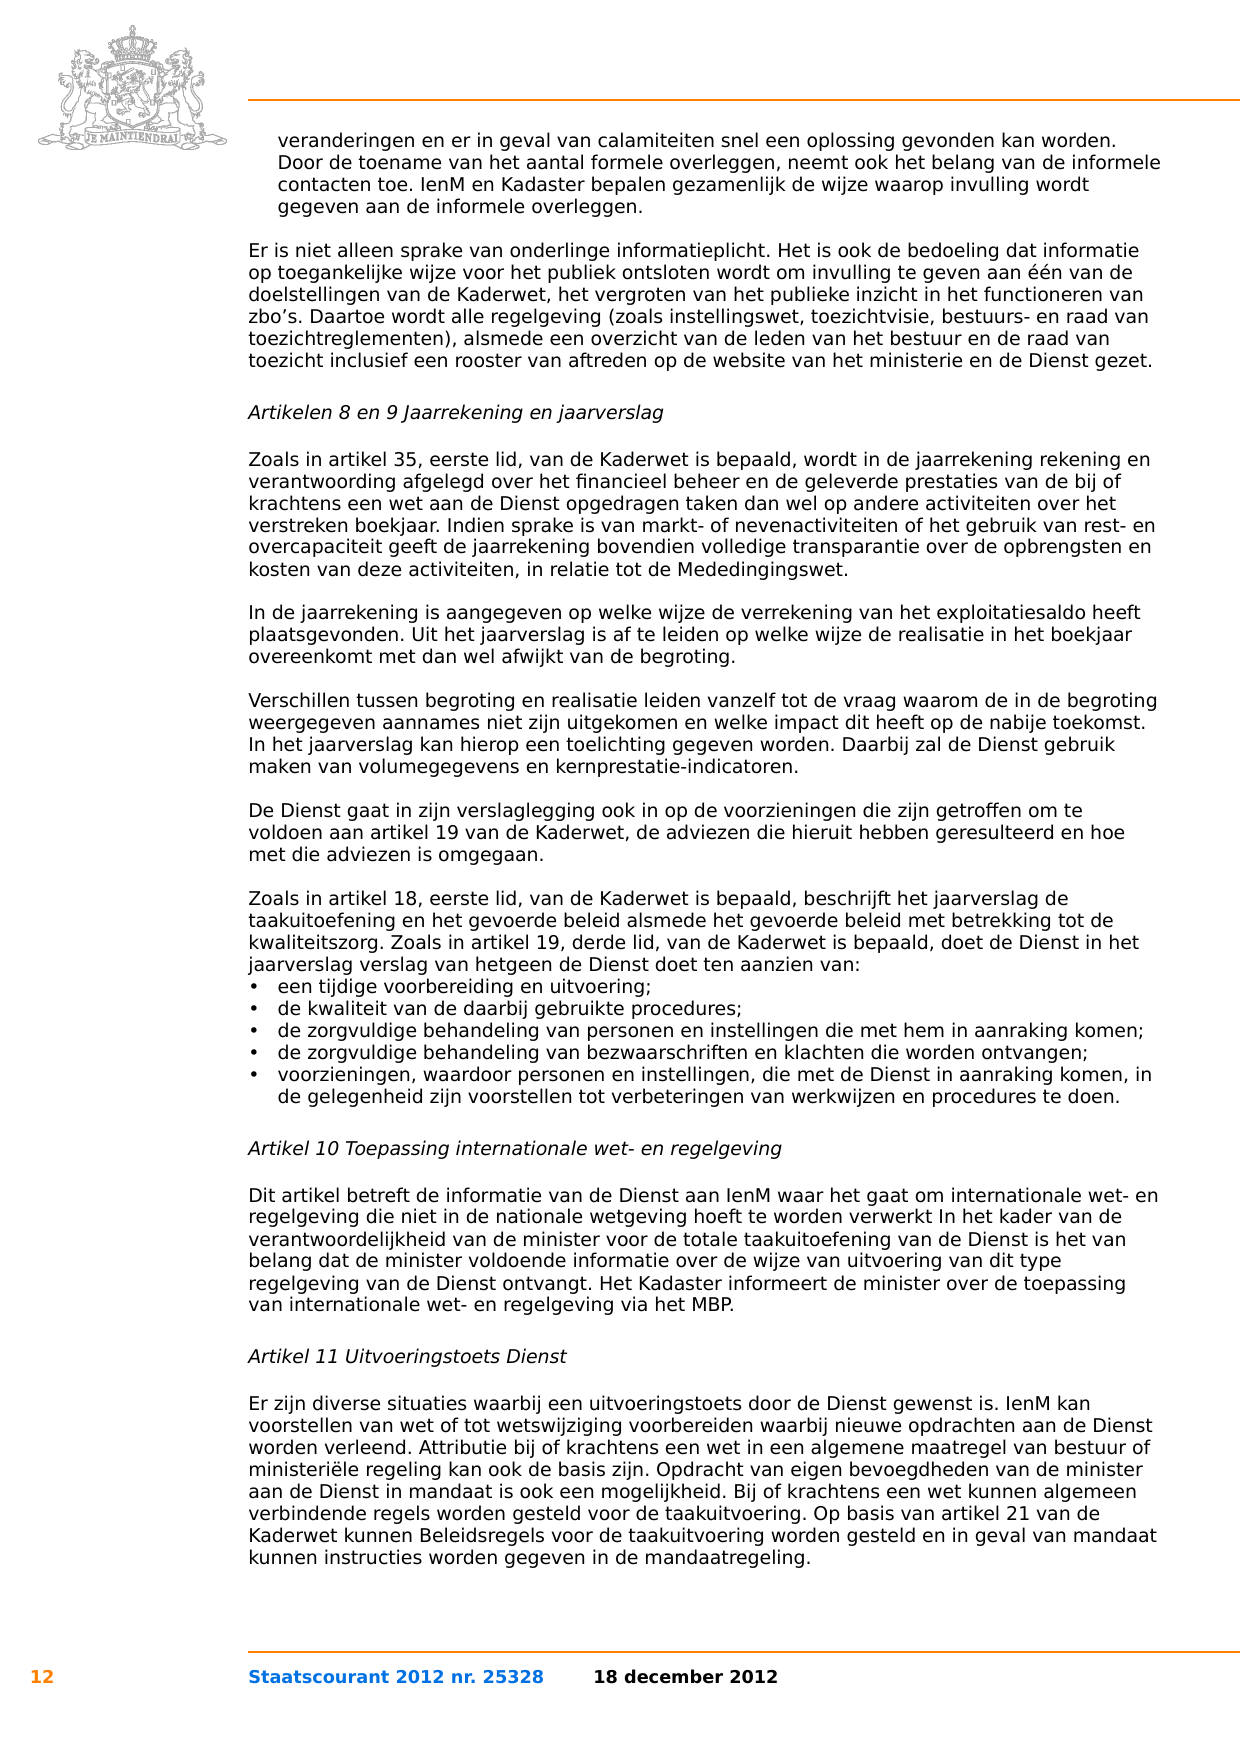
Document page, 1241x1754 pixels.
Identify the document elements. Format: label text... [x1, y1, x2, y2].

picture [38, 25, 227, 150]
text Er zijn diverse situaties waarbij een uitvoeringstoets door de Dienst gewenst is. IenM kan voorstellen van wet of tot wetswijziging voorbereiden waarbij nieuwe opdrachten aan de Dienst worden verleend. Attributie bij of krachtens een wet in een algemene maatregel van bestuur of ministeriële regeling kan ook de basis zijn. Opdracht van eigen bevoegdheden van de minister aan de Dienst in mandaat is ook een mogelijkheid. Bij of krachtens een wet kunnen algemeen verbindende regels worden gesteld voor de taakuitvoering. Op basis van artikel 21 van de Kaderwet kunnen Beleidsregels voor de taakuitvoering worden gesteld en in geval van mandaat kunnen instructies worden gegeven in de mandaatregeling. [248, 1393, 1163, 1569]
text Zoals in artikel 18, eerste lid, van de Kaderwet is bepaald, beschrijft het jaarverslag de taakuitoefening en het gevoerde beleid alsmede het gevoerde beleid met betrekking tot de kwaliteitszorg. Zoals in artikel 19, derde lid, van de Kaderwet is bepaald, doet de Dienst in het jaarverslag verslag van hetgeen de Dienst doet ten aanzien van: [248, 888, 1163, 976]
text Dit artikel betreft de informatie van de Dienst aan IenM waar het gaat om internationale wet- en regelgeving die niet in de nationale wetgeving hoeft te worden verwerkt In het kader van de verantwoordelijkheid van de minister voor de totale taakuitoefening van de Dienst is het van belang dat de minister voldoende informatie over de wijze van uitvoering van dit type regelgeving van de Dienst ontvangt. Het Kadaster informeert de minister over de toepassing van internationale wet- en regelgeving via het MBP. [248, 1184, 1163, 1316]
text Verschillen tussen begroting en realisatie leiden vanzelf tot de vraag waarom de in de begroting weergegeven aannames niet zijn uitgekomen en welke impact dit heeft op de nabije toekomst. In het jaarverslag kan hierop een toelichting gegeven worden. Daarbij zal de Dienst gebruik maken van volumegegevens en kernprestatie-indicatoren. [248, 690, 1163, 778]
text In de jaarrekening is aangegeven op welke wijze de verrekening van het exploitatiesaldo heeft plaatsgevonden. Uit het jaarverslag is af te leiden op welke wijze de realisatie in het boekjaar overeenkomt met dan wel afwijkt van de begroting. [248, 602, 1163, 668]
text • voorzieningen, waardoor personen en instellingen, die met de Dienst in aanraking komen, in de gelegenheid zijn voorstellen tot verbeteringen van werkwijzen en procedures te doen. [248, 1063, 1163, 1107]
text • de zorgvuldige behandeling van bezwaarschriften en klachten die worden ontvangen; [248, 1042, 1163, 1063]
subtitle Artikelen 8 en 9 Jaarrekening en jaarverslag [248, 402, 1163, 423]
text Zoals in artikel 35, eerste lid, van de Kaderwet is bepaald, wordt in de jaarrekening rekening en verantwoording afgelegd over het financieel beheer en de geleverde prestaties van de bij of krachtens een wet aan de Dienst opgedragen taken dan wel op andere activiteiten over het verstreken boekjaar. Indien sprake is van markt- of nevenactiviteiten of het gebruik van rest- en overcapaciteit geeft de jaarrekening bovendien volledige transparantie over de opbrengsten en kosten van deze activiteiten, in relatie tot de Mededingingswet. [248, 448, 1163, 580]
subtitle Artikel 11 Uitvoeringstoets Dienst [248, 1346, 1163, 1368]
text • de zorgvuldige behandeling van personen en instellingen die met hem in aanraking komen; [248, 1019, 1163, 1042]
text • de kwaliteit van de daarbij gebruikte procedures; [248, 998, 1163, 1019]
text veranderingen en er in geval van calamiteiten snel een oplossing gevonden kan worden. Door de toename van het aantal formele overleggen, neemt ook het belang van de informele contacten toe. IenM en Kadaster bepalen gezamenlijk de wijze waarop invulling wordt gegeven aan de informele overleggen. [248, 130, 1163, 218]
text • een tijdige voorbereiding en uitvoering; [248, 976, 1163, 998]
subtitle Artikel 10 Toepassing internationale wet- en regelgeving [248, 1137, 1163, 1159]
text Er is niet alleen sprake van onderlinge informatieplicht. Het is ook de bedoeling dat informatie op toegankelijke wijze voor het publiek ontsloten wordt om invulling te geven aan één van de doelstellingen van de Kaderwet, het vergroten van het publieke inzicht in het functioneren van zbo’s. Daartoe wordt alle regelgeving (zoals instellingswet, toezichtvisie, bestuurs- en raad van toezichtreglementen), alsmede een overzicht van de leden van het bestuur en de raad van toezicht inclusief een rooster van aftreden op de website van het ministerie en de Dienst gezet. [248, 240, 1163, 372]
text De Dienst gaat in zijn verslaglegging ook in op de voorzieningen die zijn getroffen om te voldoen aan artikel 19 van de Kaderwet, de adviezen die hieruit hebben geresulteerd en hoe met die adviezen is omgegaan. [248, 800, 1163, 866]
